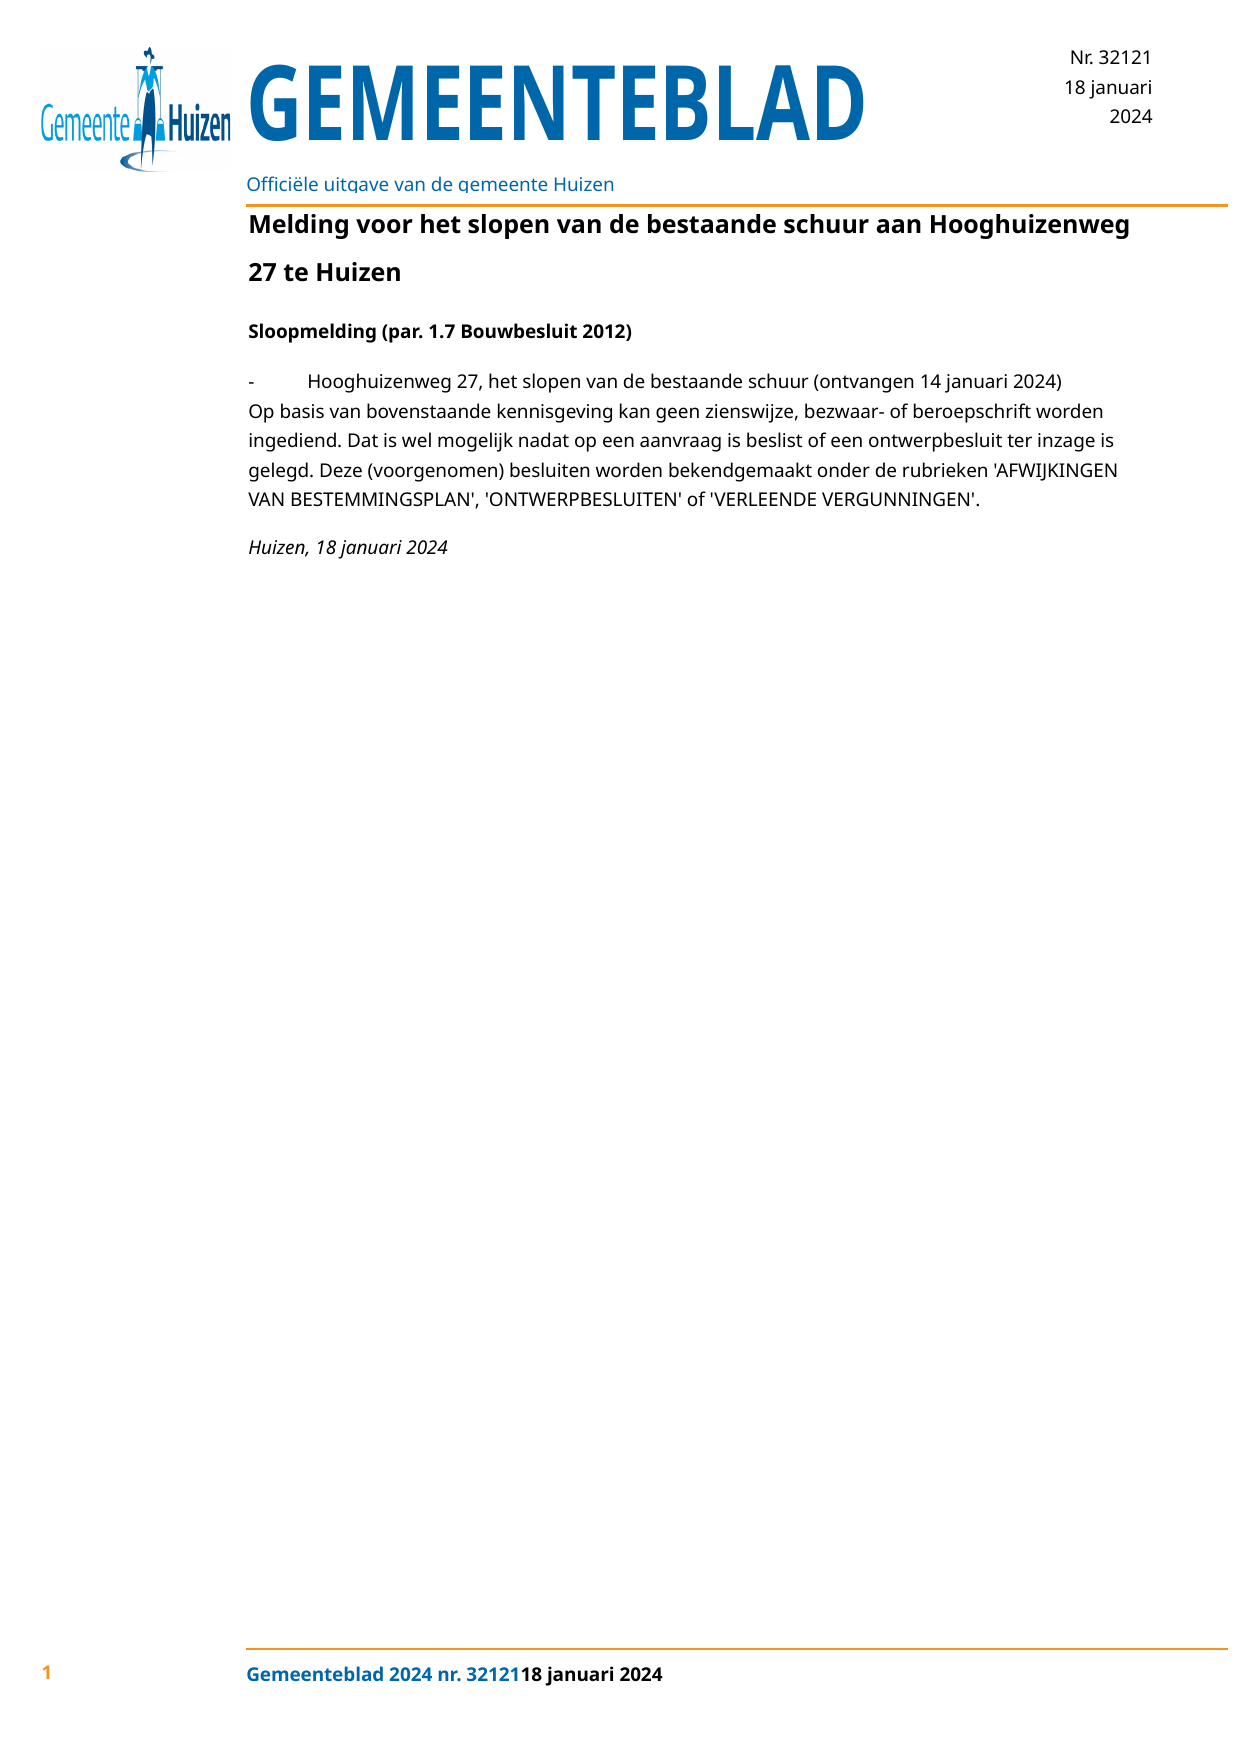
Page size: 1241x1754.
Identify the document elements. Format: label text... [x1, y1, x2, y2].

text Sloopmelding (par. 1.7 Bouwbesluit 2012) [248, 318, 1152, 344]
text Huizen, 18 januari 2024 [248, 534, 1152, 560]
picture [41, 47, 231, 172]
list Hooghuizenweg 27, het slopen van de bestaande schuur (ontvangen 14 januari 2024) [248, 368, 1152, 394]
text Op basis van bovenstaande kennisgeving kan geen zienswijze, bezwaar- of beroepschrift worden ingediend. Dat is wel mogelijk nadat op een aanvraag is beslist of een ontwerpbesluit ter inzage is gelegd. Deze (voorgenomen) besluiten worden bekendgemaakt onder de rubrieken 'AFWIJKINGEN VAN BESTEMMINGSPLAN', 'ONTWERPBESLUITEN' of 'VERLEENDE VERGUNNINGEN'. [248, 398, 1152, 512]
text Melding voor het slopen van de bestaande schuur aan Hooghuizenweg 27 te Huizen [248, 207, 1152, 288]
